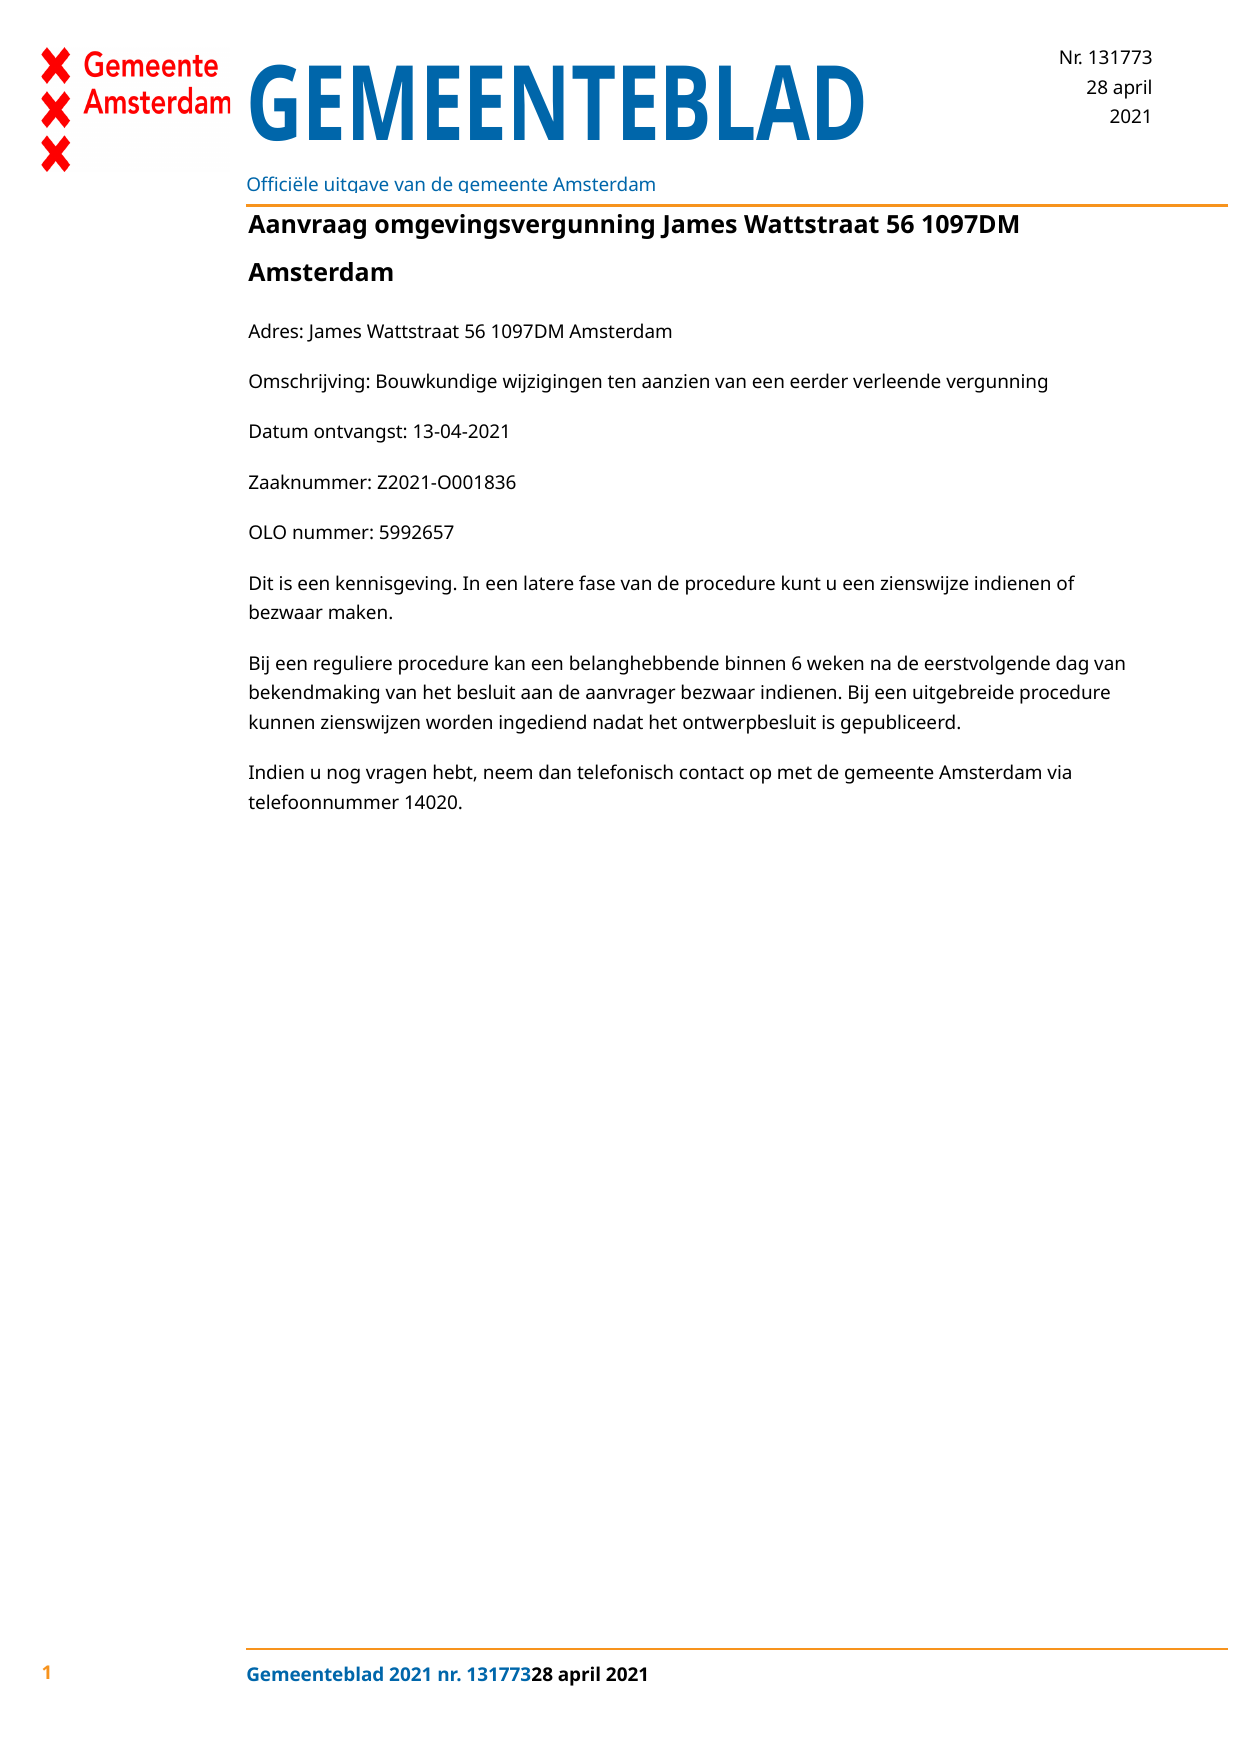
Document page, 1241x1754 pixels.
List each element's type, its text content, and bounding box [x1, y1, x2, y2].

text Adres: James Wattstraat 56 1097DM Amsterdam [248, 318, 1152, 344]
text OLO nummer: 5992657 [248, 519, 1152, 545]
text Omschrijving: Bouwkundige wijzigingen ten aanzien van een eerder verleende vergunning [248, 368, 1152, 394]
text Aanvraag omgevingsvergunning James Wattstraat 56 1097DM Amsterdam [248, 207, 1152, 288]
picture [41, 47, 231, 172]
text Datum ontvangst: 13-04-2021 [248, 419, 1152, 444]
text Dit is een kennisgeving. In een latere fase van de procedure kunt u een zienswijze indienen of bezwaar maken. [248, 570, 1152, 625]
text Indien u nog vragen hebt, neem dan telefonisch contact op met de gemeente Amsterdam via telefoonnummer 14020. [248, 759, 1152, 815]
text Zaaknummer: Z2021-O001836 [248, 469, 1152, 495]
text Bij een reguliere procedure kan een belanghebbende binnen 6 weken na de eerstvolgende dag van bekendmaking van het besluit aan de aanvrager bezwaar indienen. Bij een uitgebreide procedure kunnen zienswijzen worden ingediend nadat het ontwerpbesluit is gepubliceerd. [248, 650, 1152, 735]
